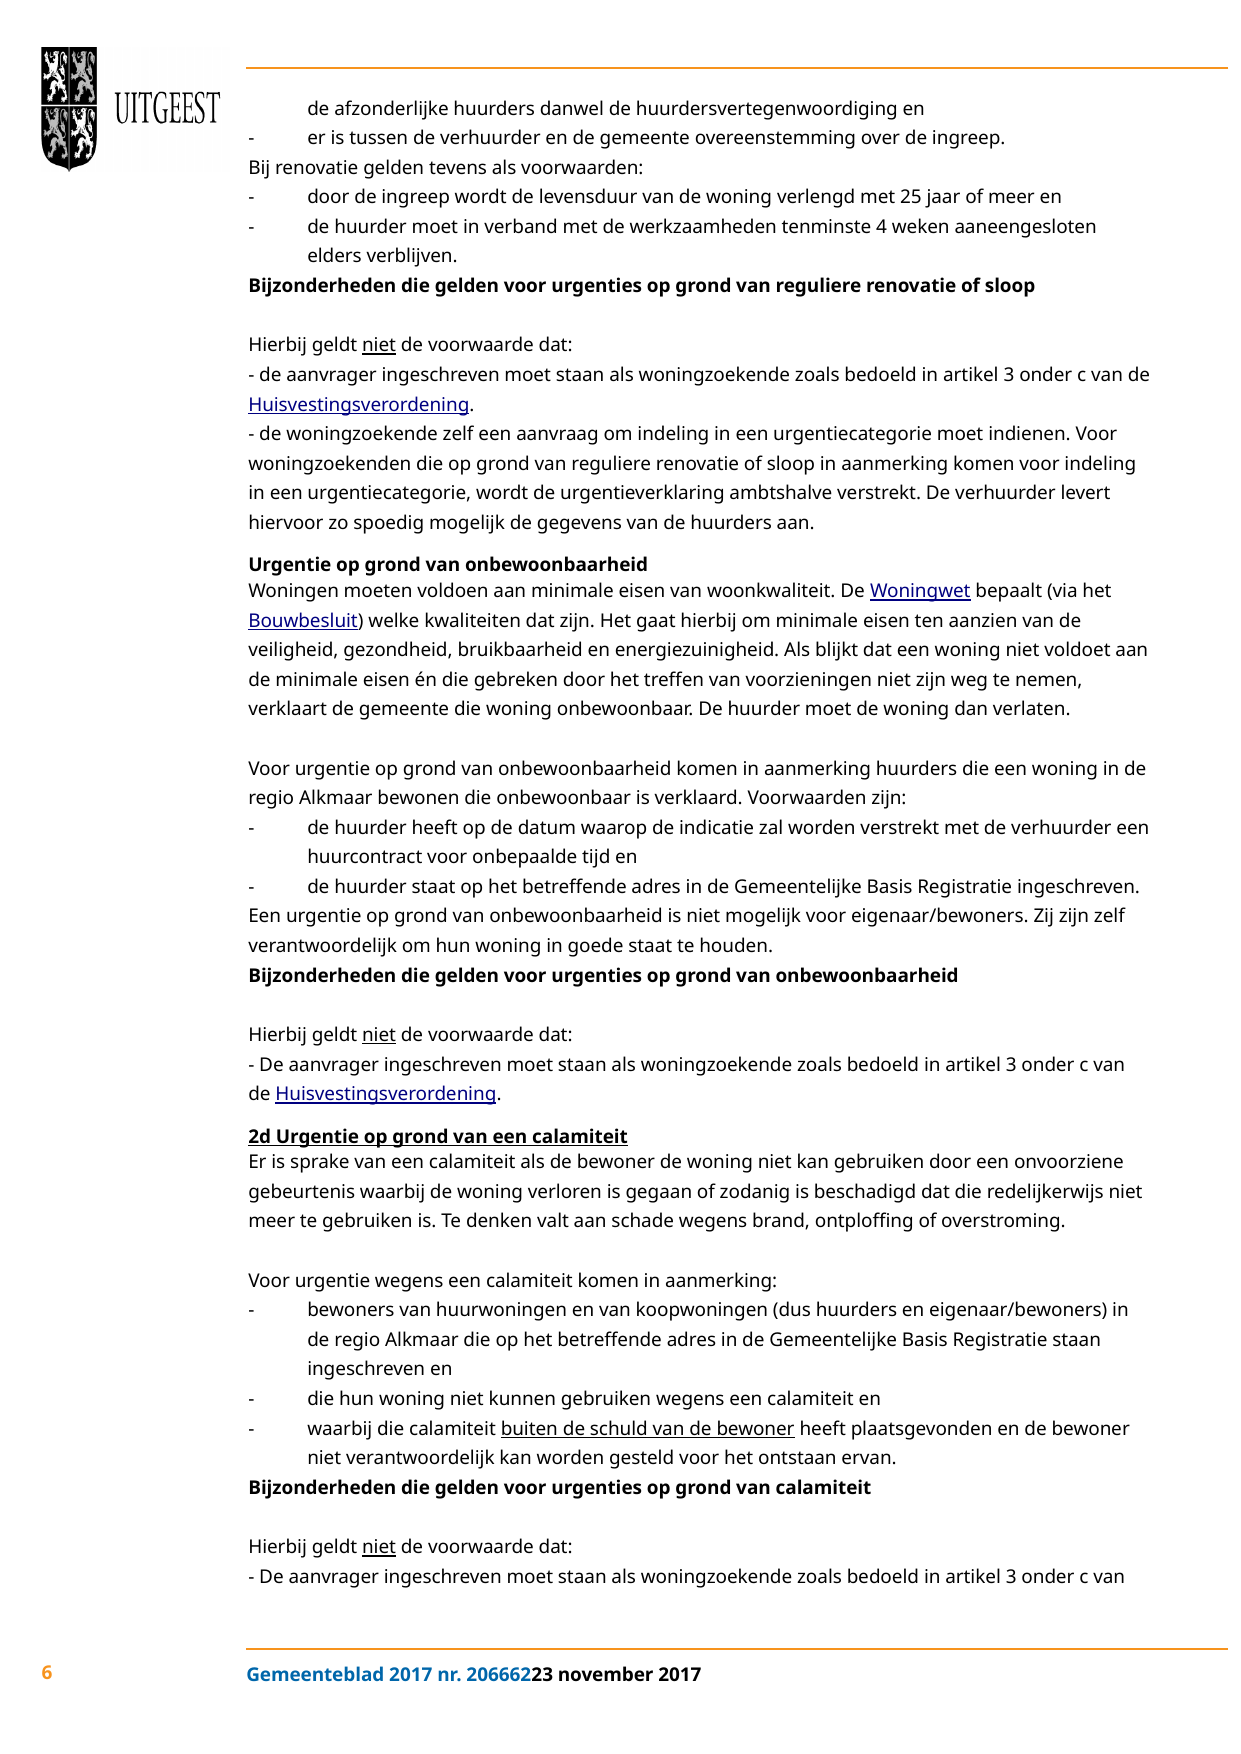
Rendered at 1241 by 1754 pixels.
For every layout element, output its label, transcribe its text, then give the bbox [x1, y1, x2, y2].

text Woningen moeten voldoen aan minimale eisen van woonkwaliteit. De Woningwet bepaalt (via het Bouwbesluit) welke kwaliteiten dat zijn. Het gaat hierbij om minimale eisen ten aanzien van de veiligheid, gezondheid, bruikbaarheid en energiezuinigheid. Als blijkt dat een woning niet voldoet aan de minimale eisen én die gebreken door het treffen van voorzieningen niet zijn weg te nemen, verklaart de gemeente die woning onbewoonbaar. De huurder moet de woning dan verlaten. [248, 577, 1152, 721]
table_header Bijzonderheden die gelden voor urgenties op grond van reguliere renovatie of sloop Hierbij geldt niet de voorwaarde dat: - de aanvrager ingeschreven moet staan als woningzoekende zoals bedoeld in artikel 3 onder c van de Huisvestingsverordening. - de woningzoekende zelf een aanvraag om indeling in een urgentiecategorie moet indienen. Voor woningzoekenden die op grond van reguliere renovatie of sloop in aanmerking komen voor indeling in een urgentiecategorie, wordt de urgentieverklaring ambtshalve verstrekt. De verhuurder levert hiervoor zo spoedig mogelijk de gegevens van de huurders aan. [248, 273, 1152, 535]
text Een urgentie op grond van onbewoonbaarheid is niet mogelijk voor eigenaar/bewoners. Zij zijn zelf verantwoordelijk om hun woning in goede staat te houden. [248, 903, 1152, 958]
text Bij renovatie gelden tevens als voorwaarden: [248, 154, 1152, 180]
text Voor urgentie wegens een calamiteit komen in aanmerking: [248, 1267, 1152, 1293]
list bewoners van huurwoningen en van koopwoningen (dus huurders en eigenaar/bewoners) in de regio Alkmaar die op het betreffende adres in de Gemeentelijke Basis Registratie staan ingeschreven en [248, 1296, 1152, 1381]
list de afzonderlijke huurders danwel de huurdersvertegenwoordiging en [248, 95, 1152, 121]
table_header Bijzonderheden die gelden voor urgenties op grond van calamiteit Hierbij geldt niet de voorwaarde dat: - De aanvrager ingeschreven moet staan als woningzoekende zoals bedoeld in artikel 3 onder c van [248, 1474, 1152, 1588]
list de huurder staat op het betreffende adres in de Gemeentelijke Basis Registratie ingeschreven. [248, 873, 1152, 899]
list door de ingreep wordt de levensduur van de woning verlengd met 25 jaar of meer en [248, 183, 1152, 209]
list er is tussen de verhuurder en de gemeente overeenstemming over de ingreep. [248, 124, 1152, 150]
list de huurder moet in verband met de werkzaamheden tenminste 4 weken aaneengesloten elders verblijven. [248, 213, 1152, 268]
list waarbij die calamiteit buiten de schuld van de bewoner heeft plaatsgevonden en de bewoner niet verantwoordelijk kan worden gesteld voor het ontstaan ervan. [248, 1415, 1152, 1470]
picture [41, 47, 231, 172]
list die hun woning niet kunnen gebruiken wegens een calamiteit en [248, 1385, 1152, 1411]
text Er is sprake van een calamiteit als de bewoner de woning niet kan gebruiken door een onvoorziene gebeurtenis waarbij de woning verloren is gegaan of zodanig is beschadigd dat die redelijkerwijs niet meer te gebruiken is. Te denken valt aan schade wegens brand, ontploffing of overstroming. [248, 1148, 1152, 1233]
table_header Bijzonderheden die gelden voor urgenties op grond van onbewoonbaarheid Hierbij geldt niet de voorwaarde dat: - De aanvrager ingeschreven moet staan als woningzoekende zoals bedoeld in artikel 3 onder c van de Huisvestingsverordening. [248, 962, 1152, 1106]
list de huurder heeft op de datum waarop de indicatie zal worden verstrekt met de verhuurder een huurcontract voor onbepaalde tijd en [248, 814, 1152, 869]
text Voor urgentie op grond van onbewoonbaarheid komen in aanmerking huurders die een woning in de regio Alkmaar bewonen die onbewoonbaar is verklaard. Voorwaarden zijn: [248, 755, 1152, 810]
text 2d Urgentie op grond van een calamiteit [248, 1123, 1152, 1148]
text Urgentie op grond van onbewoonbaarheid [248, 552, 1152, 577]
